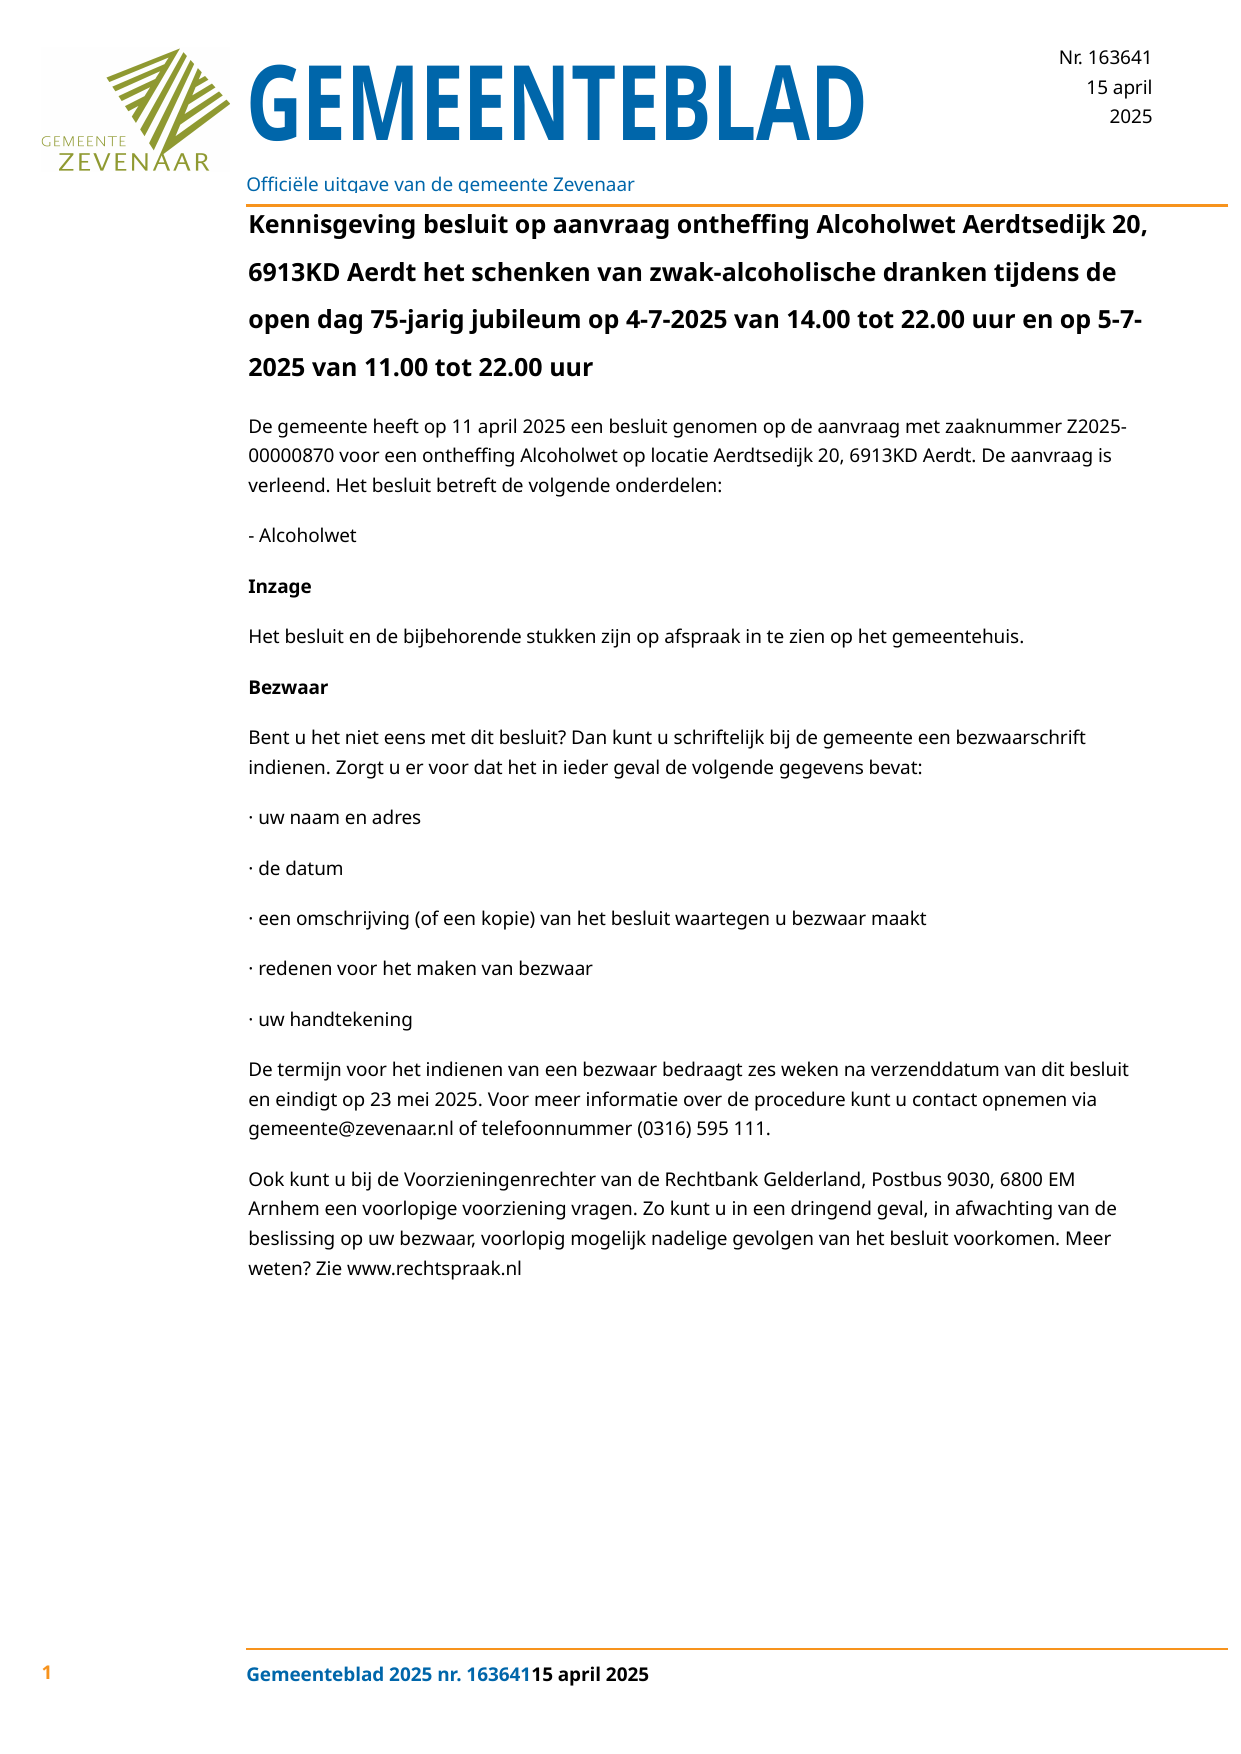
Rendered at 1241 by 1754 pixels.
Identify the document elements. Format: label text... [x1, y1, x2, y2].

text Ook kunt u bij de Voorzieningenrechter van de Rechtbank Gelderland, Postbus 9030, 6800 EM Arnhem een voorlopige voorziening vragen. Zo kunt u in een dringend geval, in afwachting van de beslissing op uw bezwaar, voorlopig mogelijk nadelige gevolgen van het besluit voorkomen. Meer weten? Zie www.rechtspraak.nl [248, 1166, 1152, 1281]
text Het besluit en de bijbehorende stukken zijn op afspraak in te zien op het gemeentehuis. [248, 623, 1152, 649]
text De termijn voor het indienen van een bezwaar bedraagt zes weken na verzenddatum van dit besluit en eindigt op 23 mei 2025. Voor meer informatie over de procedure kunt u contact opnemen via gemeente@zevenaar.nl of telefoonnummer (0316) 595 111. [248, 1056, 1152, 1141]
text De gemeente heeft op 11 april 2025 een besluit genomen op de aanvraag met zaaknummer Z2025-00000870 voor een ontheffing Alcoholwet op locatie Aerdtsedijk 20, 6913KD Aerdt. De aanvraag is verleend. Het besluit betreft de volgende onderdelen: [248, 413, 1152, 498]
text · een omschrijving (of een kopie) van het besluit waartegen u bezwaar maakt [248, 905, 1152, 931]
picture [41, 47, 231, 172]
text - Alcoholwet [248, 523, 1152, 548]
text Inzage [248, 573, 1152, 599]
text Kennisgeving besluit op aanvraag ontheffing Alcoholwet Aerdtsedijk 20, 6913KD Aerdt het schenken van zwak-alcoholische dranken tijdens de open dag 75-jarig jubileum op 4-7-2025 van 14.00 tot 22.00 uur en op 5-7-2025 van 11.00 tot 22.00 uur [248, 207, 1152, 384]
text · de datum [248, 855, 1152, 881]
text Bezwaar [248, 674, 1152, 700]
text · uw handtekening [248, 1006, 1152, 1032]
text · redenen voor het maken van bezwaar [248, 956, 1152, 981]
text · uw naam en adres [248, 804, 1152, 830]
text Bent u het niet eens met dit besluit? Dan kunt u schriftelijk bij de gemeente een bezwaarschrift indienen. Zorgt u er voor dat het in ieder geval de volgende gegevens bevat: [248, 724, 1152, 780]
